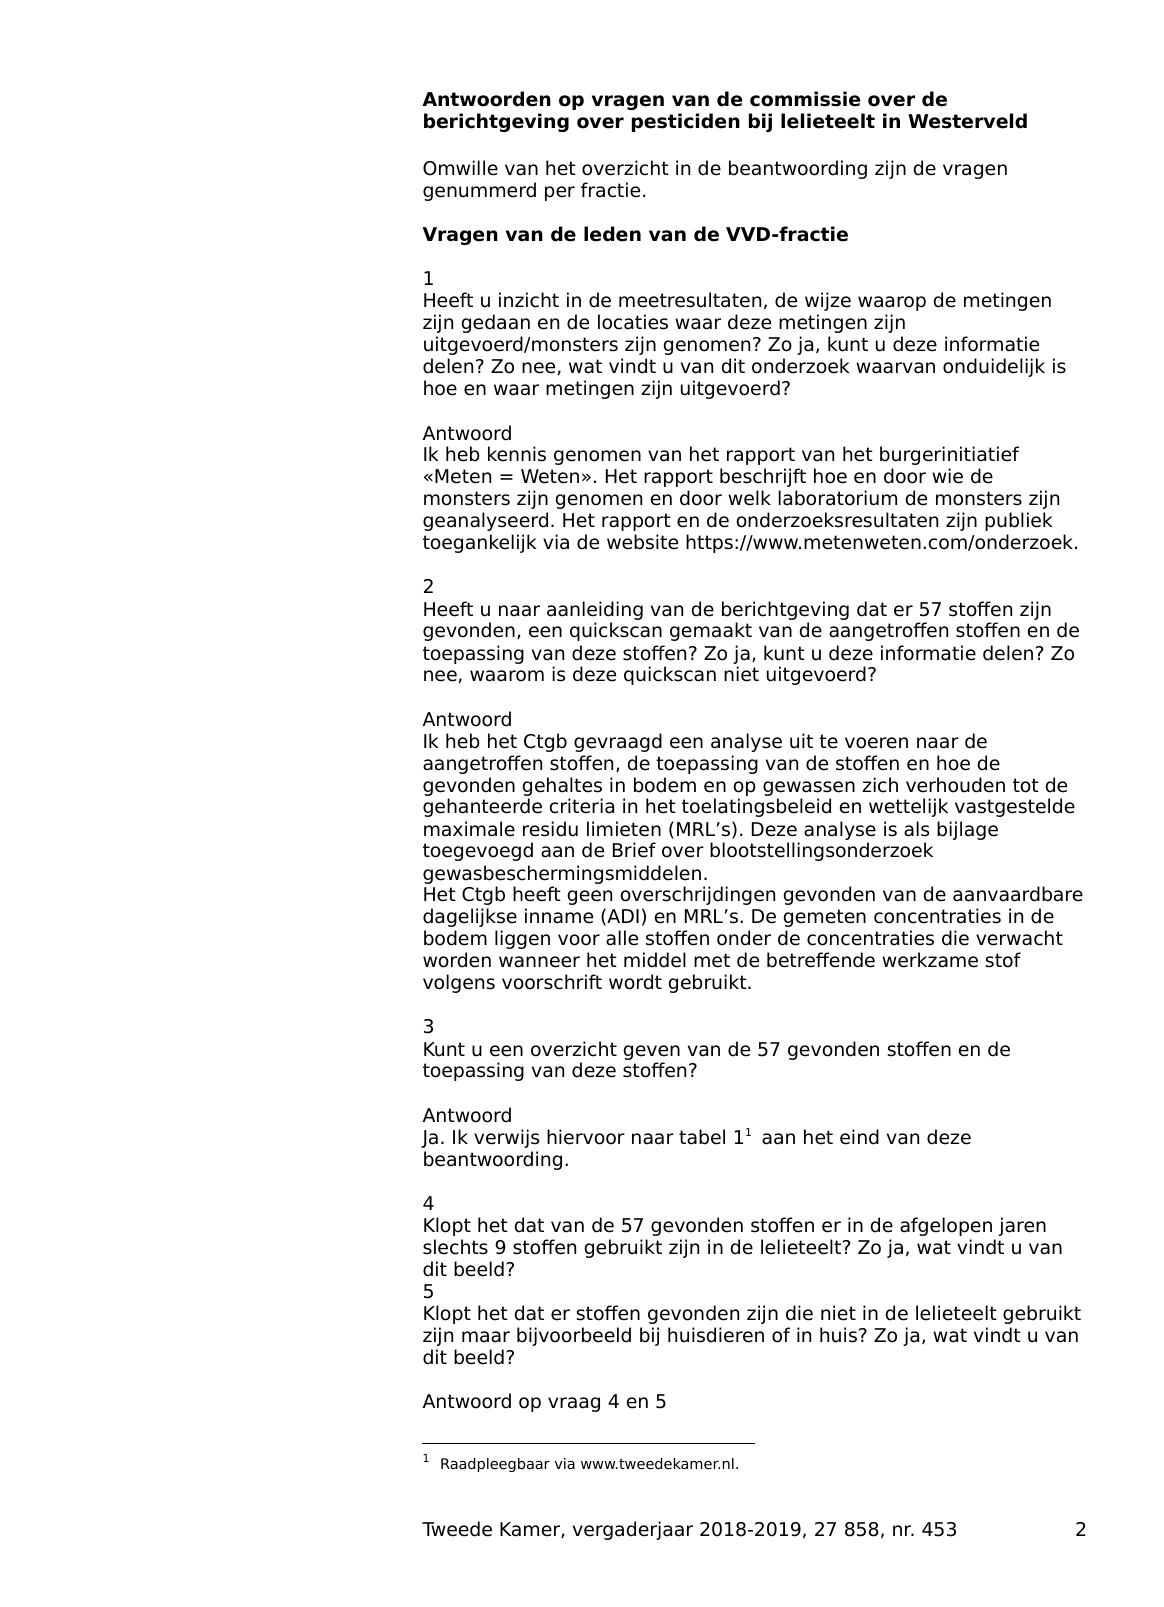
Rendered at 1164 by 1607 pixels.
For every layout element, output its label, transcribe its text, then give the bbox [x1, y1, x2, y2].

text Het Ctgb heeft geen overschrijdingen gevonden van de aanvaardbare dagelijkse inname (ADI) en MRL’s. De gemeten concentraties in de bodem liggen voor alle stoffen onder de concentraties die verwacht worden wanneer het middel met de betreffende werkzame stof volgens voorschrift wordt gebruikt. [422, 884, 1087, 994]
text Heeft u naar aanleiding van de berichtgeving dat er 57 stoffen zijn gevonden, een quickscan gemaakt van de aangetroffen stoffen en de toepassing van deze stoffen? Zo ja, kunt u deze informatie delen? Zo nee, waarom is deze quickscan niet uitgevoerd? [422, 598, 1087, 686]
text Antwoord [422, 708, 1087, 731]
text 3 [422, 1016, 1087, 1038]
text Antwoord op vraag 4 en 5 [422, 1391, 1087, 1413]
text 5 [422, 1281, 1087, 1303]
text Ik heb het Ctgb gevraagd een analyse uit te voeren naar de aangetroffen stoffen, de toepassing van de stoffen en hoe de gevonden gehaltes in bodem en op gewassen zich verhouden tot de gehanteerde criteria in het toelatingsbeleid en wettelijk vastgestelde maximale residu limieten (MRL’s). Deze analyse is als bijlage toegevoegd aan de Brief over blootstellingsonderzoek gewasbeschermingsmiddelen. [422, 731, 1087, 884]
text 1 [422, 268, 1087, 290]
text Klopt het dat er stoffen gevonden zijn die niet in de lelieteelt gebruikt zijn maar bijvoorbeeld bij huisdieren of in huis? Zo ja, wat vindt u van dit beeld? [422, 1303, 1087, 1368]
text Heeft u inzicht in de meetresultaten, de wijze waarop de metingen zijn gedaan en de locaties waar deze metingen zijn uitgevoerd/monsters zijn genomen? Zo ja, kunt u deze informatie delen? Zo nee, wat vindt u van dit onderzoek waarvan onduidelijk is hoe en waar metingen zijn uitgevoerd? [422, 290, 1087, 400]
text Klopt het dat van de 57 gevonden stoffen er in de afgelopen jaren slechts 9 stoffen gebruikt zijn in de lelieteelt? Zo ja, wat vindt u van dit beeld? [422, 1215, 1087, 1281]
text Raadpleegbaar via www.tweedekamer.nl. [422, 1452, 1087, 1474]
text Ja. Ik verwijs hiervoor naar tabel 1 aan het eind van deze beantwoording. [422, 1127, 1087, 1171]
text Kunt u een overzicht geven van de 57 gevonden stoffen en de toepassing van deze stoffen? [422, 1038, 1087, 1082]
text 4 [422, 1193, 1087, 1215]
subtitle Vragen van de leden van de VVD-fractie [422, 224, 1087, 246]
text Antwoord [422, 1104, 1087, 1127]
text 2 [422, 576, 1087, 598]
text Antwoord [422, 422, 1087, 444]
text Ik heb kennis genomen van het rapport van het burgerinitiatief «Meten = Weten». Het rapport beschrijft hoe en door wie de monsters zijn genomen en door welk laboratorium de monsters zijn geanalyseerd. Het rapport en de onderzoeksresultaten zijn publiek toegankelijk via de website https://www.metenweten.com/onderzoek. [422, 444, 1087, 554]
subtitle Antwoorden op vragen van de commissie over de berichtgeving over pesticiden bij lelieteelt in Westerveld [422, 89, 1087, 133]
text Omwille van het overzicht in de beantwoording zijn de vragen genummerd per fractie. [422, 158, 1087, 202]
